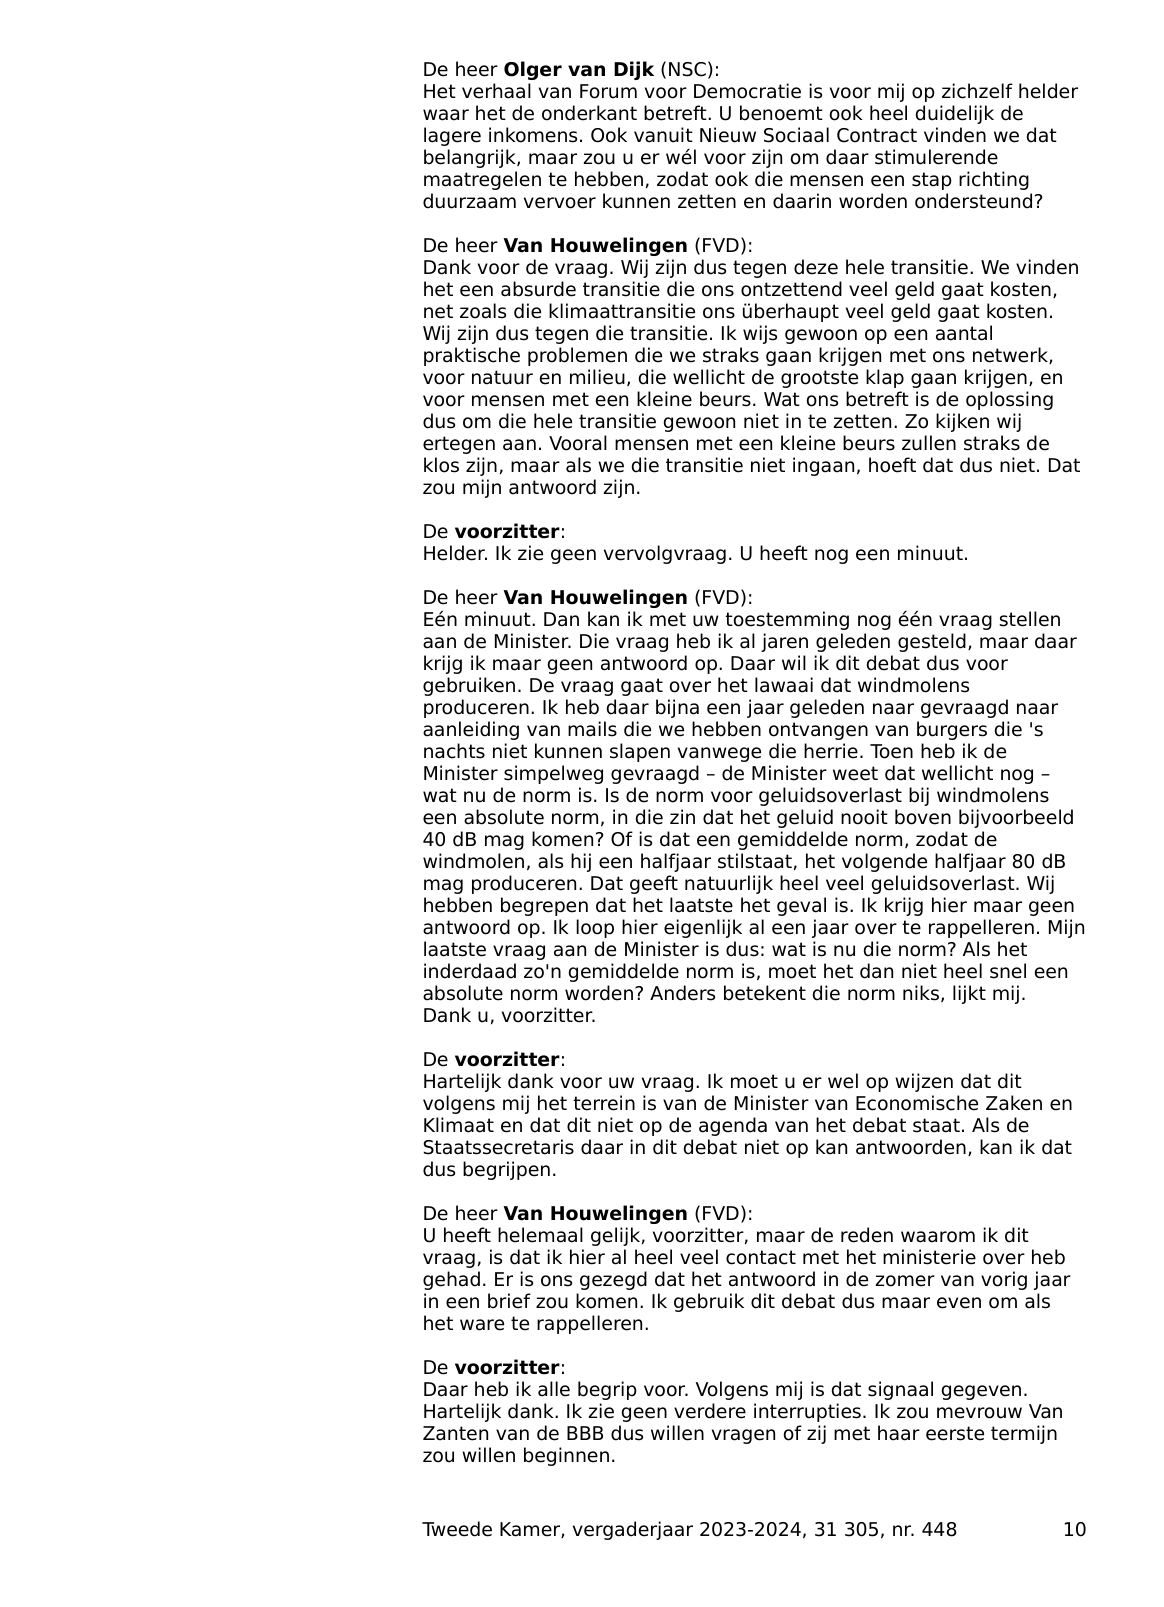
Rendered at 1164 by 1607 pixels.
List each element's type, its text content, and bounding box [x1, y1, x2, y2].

text Eén minuut. Dan kan ik met uw toestemming nog één vraag stellen aan de Minister. Die vraag heb ik al jaren geleden gesteld, maar daar krijg ik maar geen antwoord op. Daar wil ik dit debat dus voor gebruiken. De vraag gaat over het lawaai dat windmolens produceren. Ik heb daar bijna een jaar geleden naar gevraagd naar aanleiding van mails die we hebben ontvangen van burgers die 's nachts niet kunnen slapen vanwege die herrie. Toen heb ik de Minister simpelweg gevraagd – de Minister weet dat wellicht nog – wat nu de norm is. Is de norm voor geluidsoverlast bij windmolens een absolute norm, in die zin dat het geluid nooit boven bijvoorbeeld 40 dB mag komen? Of is dat een gemiddelde norm, zodat de windmolen, als hij een halfjaar stilstaat, het volgende halfjaar 80 dB mag produceren. Dat geeft natuurlijk heel veel geluidsoverlast. Wij hebben begrepen dat het laatste het geval is. Ik krijg hier maar geen antwoord op. Ik loop hier eigenlijk al een jaar over te rappelleren. Mijn laatste vraag aan de Minister is dus: wat is nu die norm? Als het inderdaad zo'n gemiddelde norm is, moet het dan niet heel snel een absolute norm worden? Anders betekent die norm niks, lijkt mij. [422, 609, 1087, 1005]
text Dank voor de vraag. Wij zijn dus tegen deze hele transitie. We vinden het een absurde transitie die ons ontzettend veel geld gaat kosten, net zoals die klimaattransitie ons überhaupt veel geld gaat kosten. Wij zijn dus tegen die transitie. Ik wijs gewoon op een aantal praktische problemen die we straks gaan krijgen met ons netwerk, voor natuur en milieu, die wellicht de grootste klap gaan krijgen, en voor mensen met een kleine beurs. Wat ons betreft is de oplossing dus om die hele transitie gewoon niet in te zetten. Zo kijken wij ertegen aan. Vooral mensen met een kleine beurs zullen straks de klos zijn, maar als we die transitie niet ingaan, hoeft dat dus niet. Dat zou mijn antwoord zijn. [422, 257, 1087, 499]
text De heer Olger van Dijk (NSC): [422, 59, 1087, 81]
text De heer Van Houwelingen (FVD): [422, 1203, 1087, 1225]
text De heer Van Houwelingen (FVD): [422, 235, 1087, 257]
text Het verhaal van Forum voor Democratie is voor mij op zichzelf helder waar het de onderkant betreft. U benoemt ook heel duidelijk de lagere inkomens. Ook vanuit Nieuw Sociaal Contract vinden we dat belangrijk, maar zou u er wél voor zijn om daar stimulerende maatregelen te hebben, zodat ook die mensen een stap richting duurzaam vervoer kunnen zetten en daarin worden ondersteund? [422, 81, 1087, 213]
text De voorzitter: [422, 1049, 1087, 1071]
text De voorzitter: [422, 1357, 1087, 1379]
text Daar heb ik alle begrip voor. Volgens mij is dat signaal gegeven. Hartelijk dank. Ik zie geen verdere interrupties. Ik zou mevrouw Van Zanten van de BBB dus willen vragen of zij met haar eerste termijn zou willen beginnen. [422, 1379, 1087, 1467]
text De voorzitter: [422, 521, 1087, 543]
text Dank u, voorzitter. [422, 1005, 1087, 1027]
text Hartelijk dank voor uw vraag. Ik moet u er wel op wijzen dat dit volgens mij het terrein is van de Minister van Economische Zaken en Klimaat en dat dit niet op de agenda van het debat staat. Als de Staatssecretaris daar in dit debat niet op kan antwoorden, kan ik dat dus begrijpen. [422, 1071, 1087, 1181]
text Helder. Ik zie geen vervolgvraag. U heeft nog een minuut. [422, 543, 1087, 565]
text De heer Van Houwelingen (FVD): [422, 587, 1087, 609]
text U heeft helemaal gelijk, voorzitter, maar de reden waarom ik dit vraag, is dat ik hier al heel veel contact met het ministerie over heb gehad. Er is ons gezegd dat het antwoord in de zomer van vorig jaar in een brief zou komen. Ik gebruik dit debat dus maar even om als het ware te rappelleren. [422, 1225, 1087, 1335]
